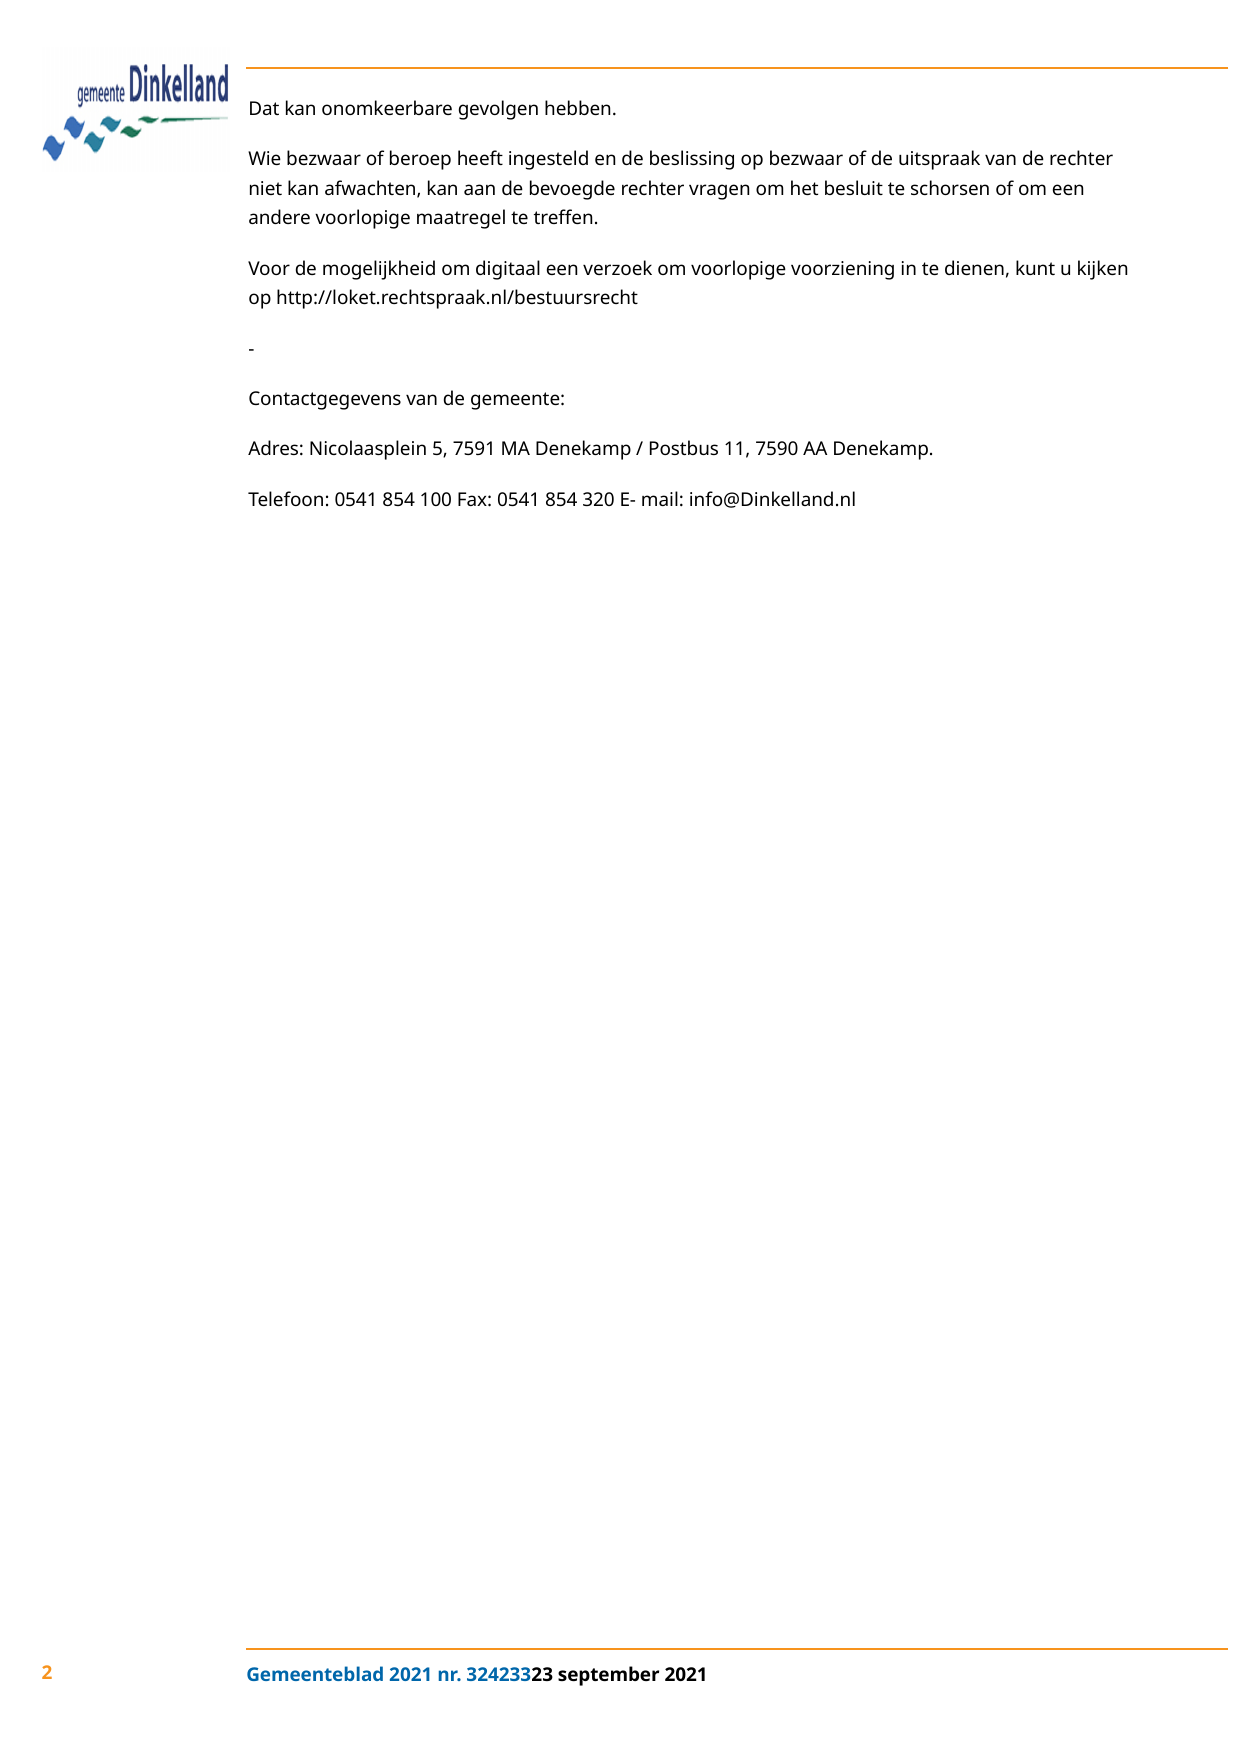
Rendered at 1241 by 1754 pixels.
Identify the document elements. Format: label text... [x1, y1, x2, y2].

text Dat kan onomkeerbare gevolgen hebben. [248, 95, 1152, 121]
text Voor de mogelijkheid om digitaal een verzoek om voorlopige voorziening in te dienen, kunt u kijken op http://loket.rechtspraak.nl/bestuursrecht [248, 255, 1152, 310]
text - [248, 335, 1152, 361]
text Adres: Nicolaasplein 5, 7591 MA Denekamp / Postbus 11, 7590 AA Denekamp. [248, 436, 1152, 461]
picture [41, 47, 231, 172]
text Wie bezwaar of beroep heeft ingesteld en de beslissing op bezwaar of de uitspraak van de rechter niet kan afwachten, kan aan de bevoegde rechter vragen om het besluit te schorsen of om een andere voorlopige maatregel te treffen. [248, 145, 1152, 230]
text Contactgegevens van de gemeente: [248, 385, 1152, 411]
text Telefoon: 0541 854 100 Fax: 0541 854 320 E- mail: info@Dinkelland.nl [248, 486, 1152, 512]
